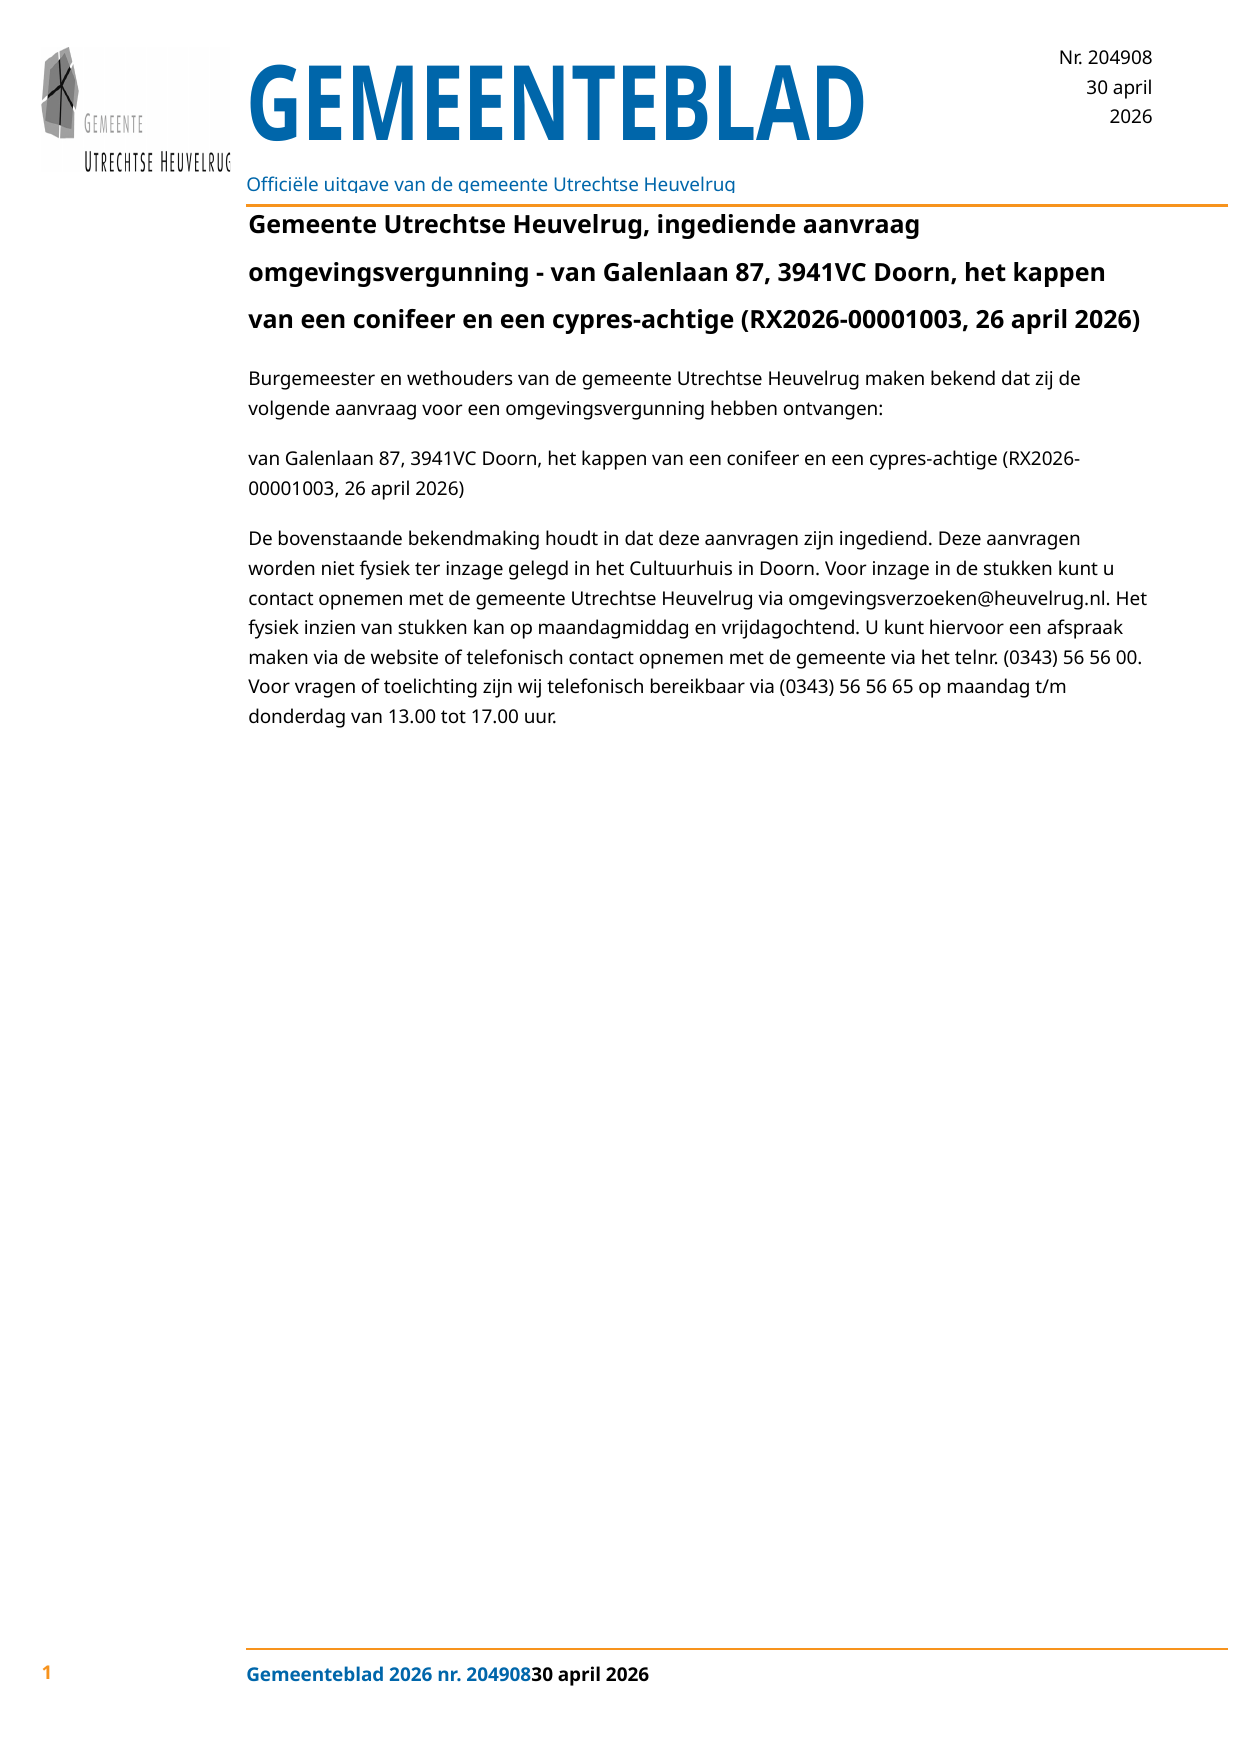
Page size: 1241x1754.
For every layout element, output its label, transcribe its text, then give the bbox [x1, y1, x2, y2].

text De bovenstaande bekendmaking houdt in dat deze aanvragen zijn ingediend. Deze aanvragen worden niet fysiek ter inzage gelegd in het Cultuurhuis in Doorn. Voor inzage in de stukken kunt u contact opnemen met de gemeente Utrechtse Heuvelrug via omgevingsverzoeken@heuvelrug.nl. Het fysiek inzien van stukken kan op maandagmiddag en vrijdagochtend. U kunt hiervoor een afspraak maken via de website of telefonisch contact opnemen met de gemeente via het telnr. (0343) 56 56 00. Voor vragen of toelichting zijn wij telefonisch bereikbaar via (0343) 56 56 65 op maandag t/m donderdag van 13.00 tot 17.00 uur. [248, 526, 1152, 729]
text van Galenlaan 87, 3941VC Doorn, het kappen van een conifeer en een cypres-achtige (RX2026-00001003, 26 april 2026) [248, 446, 1152, 501]
text Burgemeester en wethouders van de gemeente Utrechtse Heuvelrug maken bekend dat zij de volgende aanvraag voor een omgevingsvergunning hebben ontvangen: [248, 366, 1152, 421]
picture [41, 47, 231, 172]
text Gemeente Utrechtse Heuvelrug, ingediende aanvraag omgevingsvergunning - van Galenlaan 87, 3941VC Doorn, het kappen van een conifeer en een cypres-achtige (RX2026-00001003, 26 april 2026) [248, 207, 1152, 336]
